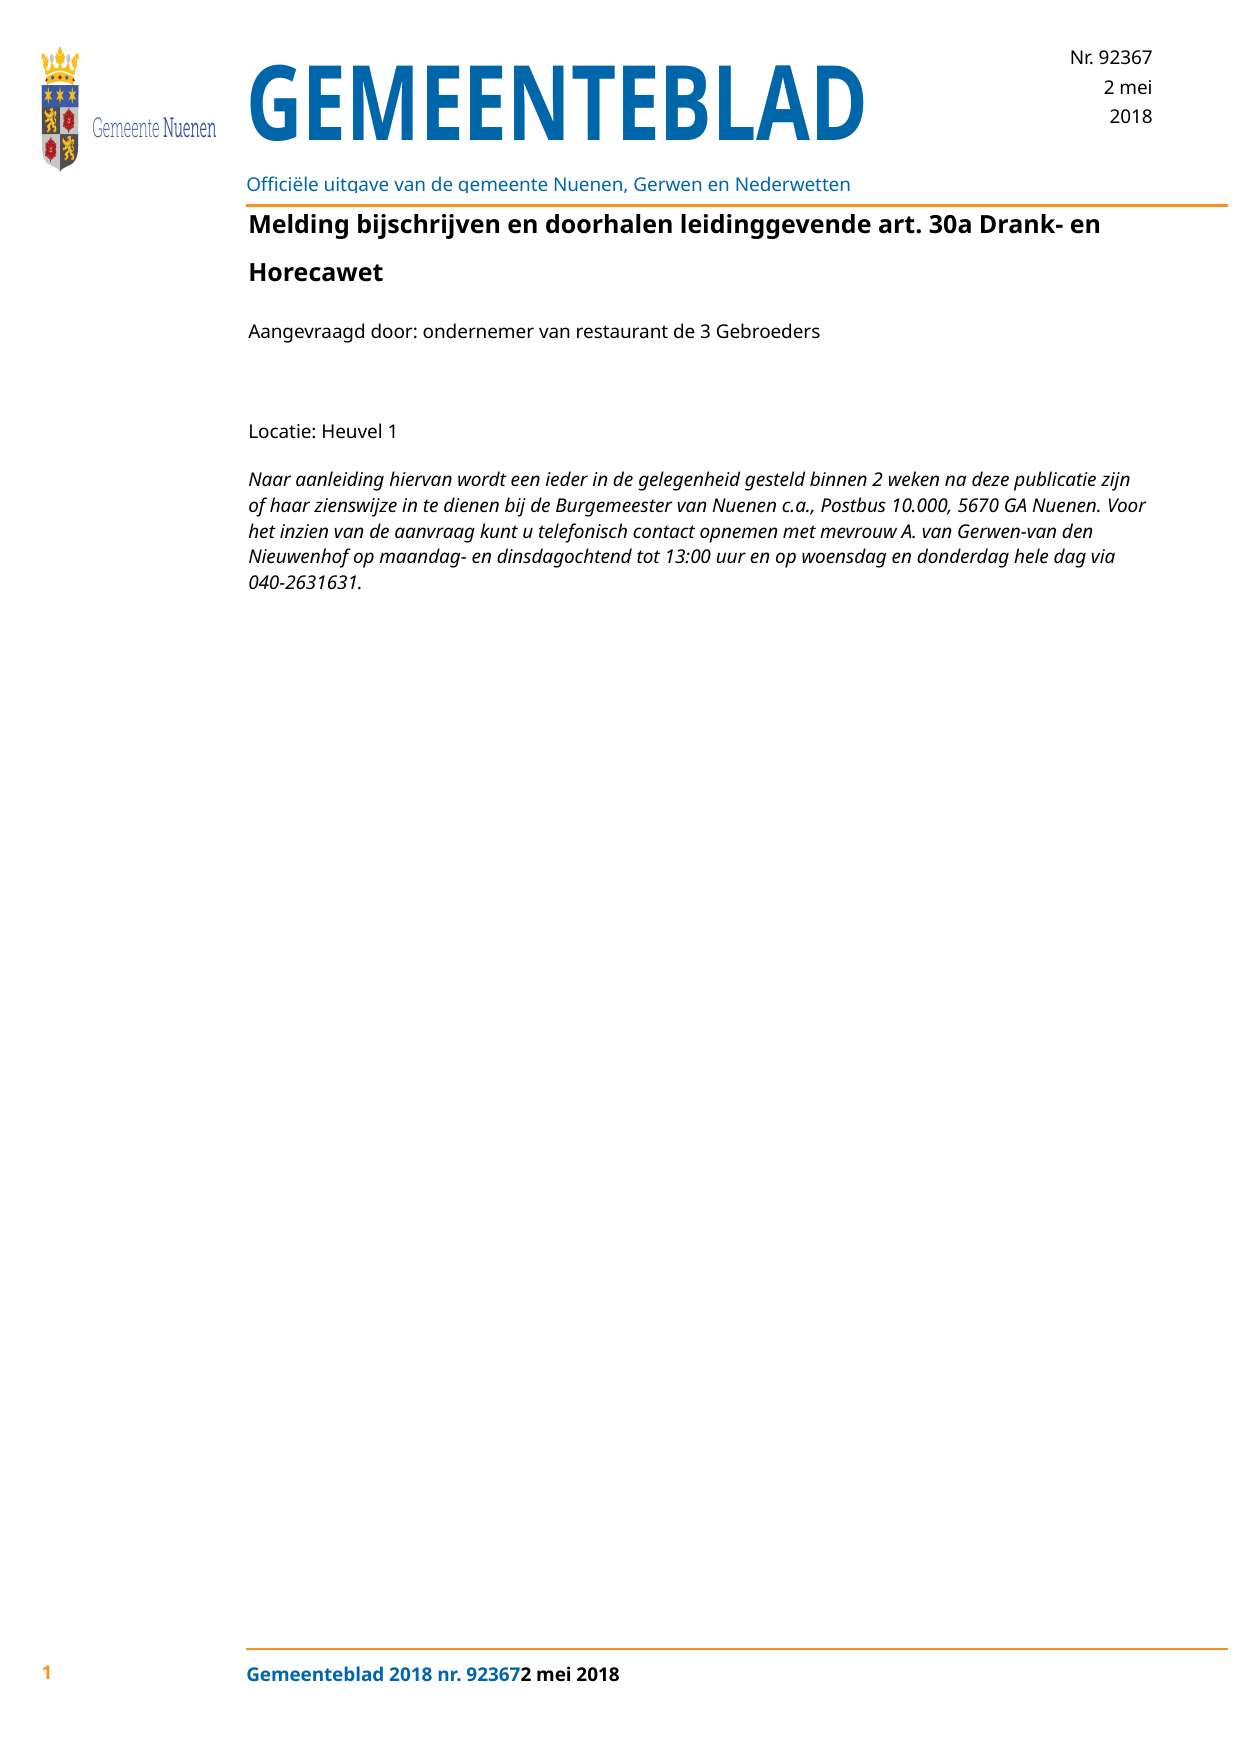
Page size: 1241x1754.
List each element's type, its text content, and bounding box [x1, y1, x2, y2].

text Melding bijschrijven en doorhalen leidinggevende art. 30a Drank- en Horecawet [248, 207, 1152, 288]
text Naar aanleiding hiervan wordt een ieder in de gelegenheid gesteld binnen 2 weken na deze publicatie zijn of haar zienswijze in te dienen bij de Burgemeester van Nuenen c.a., Postbus 10.000, 5670 GA Nuenen. Voor het inzien van de aanvraag kunt u telefonisch contact opnemen met mevrouw A. van Gerwen-van den Nieuwenhof op maandag- en dinsdagochtend tot 13:00 uur en op woensdag en donderdag hele dag via 040-2631631. [248, 467, 1152, 595]
picture [41, 47, 231, 172]
text Locatie: Heuvel 1 [248, 419, 1152, 444]
text Aangevraagd door: ondernemer van restaurant de 3 Gebroeders [248, 318, 1152, 344]
